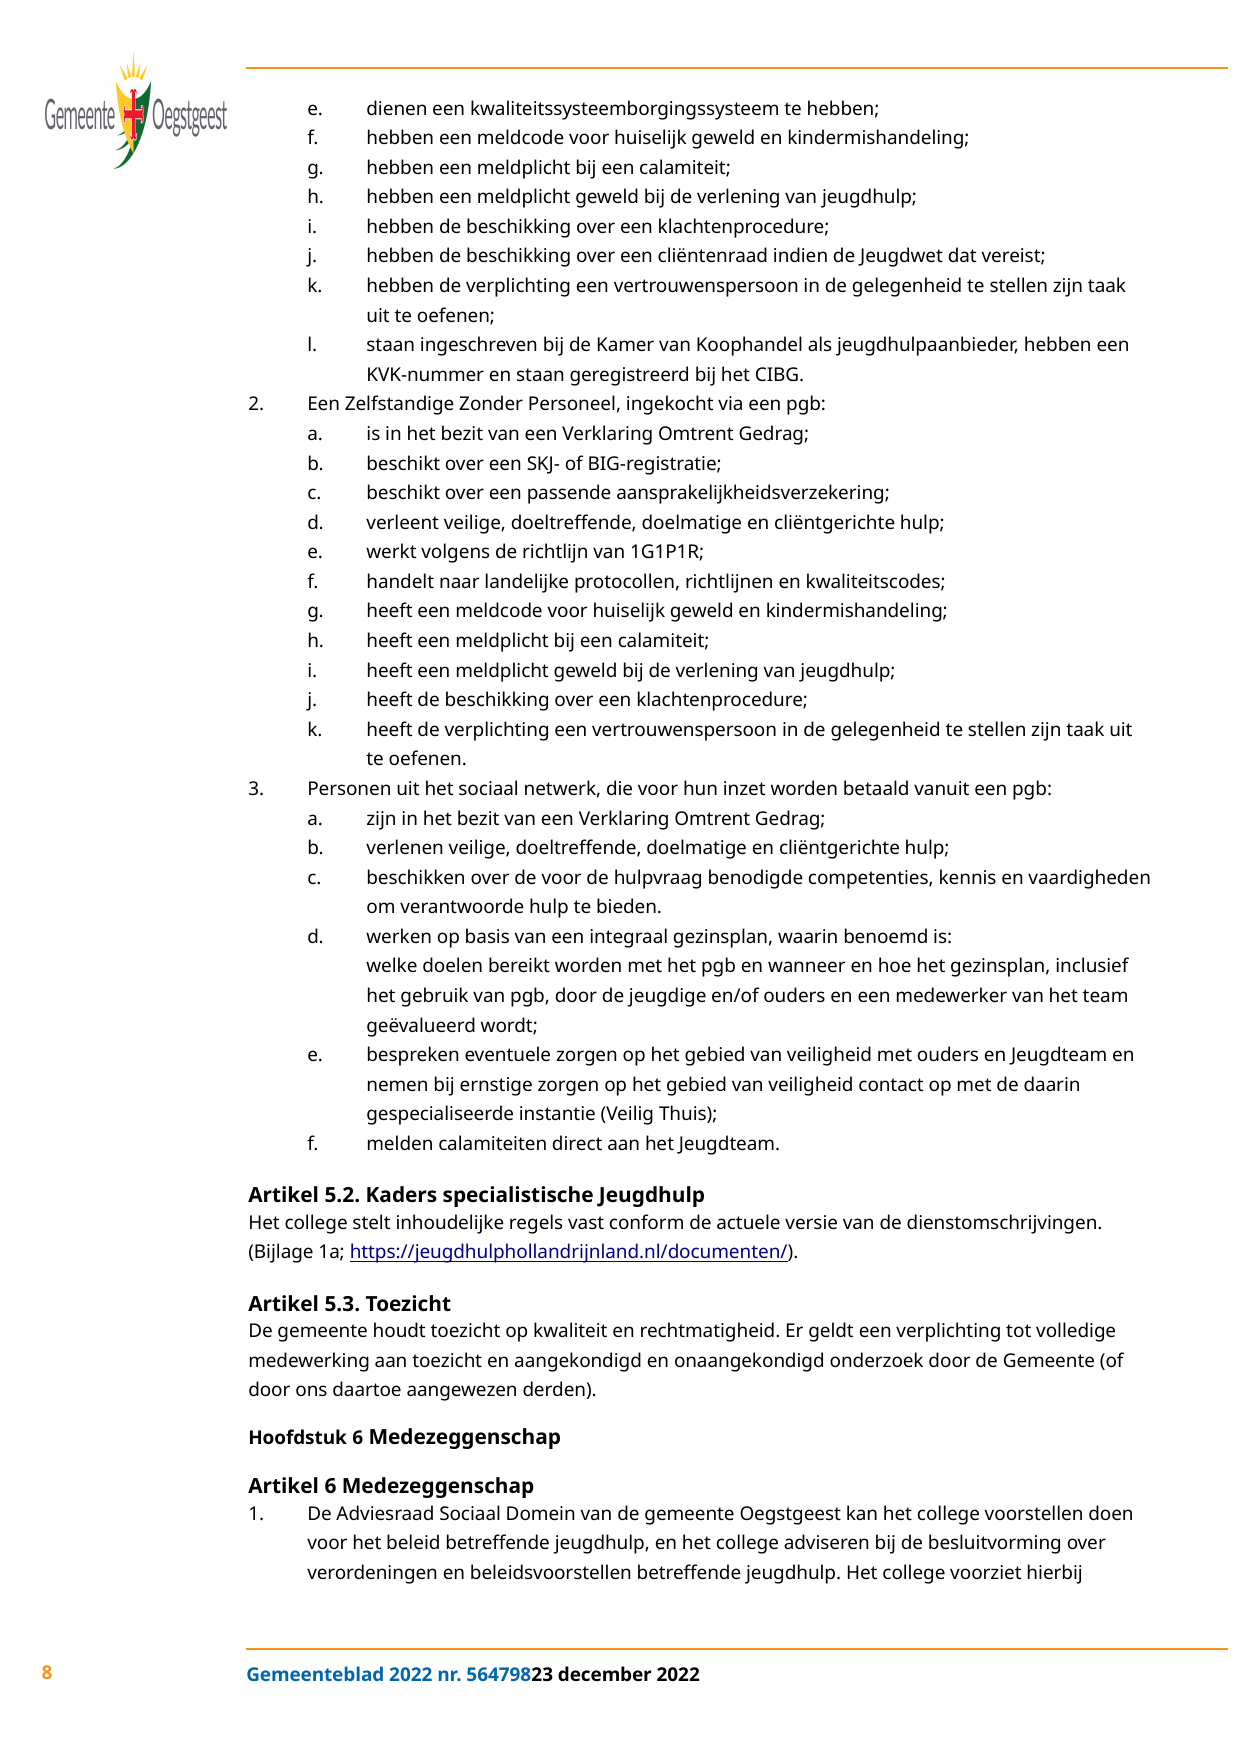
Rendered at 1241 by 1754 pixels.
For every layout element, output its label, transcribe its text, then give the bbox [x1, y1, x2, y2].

list hebben een meldplicht geweld bij de verlening van jeugdhulp; [307, 183, 1152, 209]
list melden calamiteiten direct aan het Jeugdteam. [307, 1130, 1152, 1156]
text Artikel 6 Medezeggenschap [248, 1472, 1152, 1500]
list hebben de beschikking over een klachtenprocedure; [307, 213, 1152, 239]
list bespreken eventuele zorgen op het gebied van veiligheid met ouders en Jeugdteam en nemen bij ernstige zorgen op het gebied van veiligheid contact op met de daarin gespecialiseerde instantie (Veilig Thuis); [307, 1041, 1152, 1126]
list heeft een meldcode voor huiselijk geweld en kindermishandeling; [307, 598, 1152, 623]
list werkt volgens de richtlijn van 1G1P1R; [307, 538, 1152, 564]
list Een Zelfstandige Zonder Personeel, ingekocht via een pgb: [248, 391, 1152, 416]
text De gemeente houdt toezicht op kwaliteit en rechtmatigheid. Er geldt een verplichting tot volledige medewerking aan toezicht en aangekondigd en onaangekondigd onderzoek door de Gemeente (of door ons daartoe aangewezen derden). [248, 1317, 1152, 1402]
text Het college stelt inhoudelijke regels vast conform de actuele versie van de dienstomschrijvingen. (Bijlage 1a; https://jeugdhulphollandrijnland.nl/documenten/). [248, 1209, 1152, 1264]
list De Adviesraad Sociaal Domein van de gemeente Oegstgeest kan het college voorstellen doen voor het beleid betreffende jeugdhulp, en het college adviseren bij de besluitvorming over verordeningen en beleidsvoorstellen betreffende jeugdhulp. Het college voorziet hierbij [248, 1500, 1152, 1585]
text Artikel 5.2. Kaders specialistische Jeugdhulp [248, 1181, 1152, 1209]
text Hoofdstuk 6 Medezeggenschap [248, 1422, 1152, 1451]
list beschikt over een passende aansprakelijkheidsverzekering; [307, 479, 1152, 505]
list hebben een meldplicht bij een calamiteit; [307, 154, 1152, 180]
list hebben de verplichting een vertrouwenspersoon in de gelegenheid te stellen zijn taak uit te oefenen; [307, 272, 1152, 328]
list is in het bezit van een Verklaring Omtrent Gedrag; [307, 420, 1152, 446]
list beschikken over de voor de hulpvraag benodigde competenties, kennis en vaardigheden om verantwoorde hulp te bieden. [307, 864, 1152, 919]
list welke doelen bereikt worden met het pgb en wanneer en hoe het gezinsplan, inclusief het gebruik van pgb, door de jeugdige en/of ouders en een medewerker van het team geëvalueerd wordt; [307, 953, 1152, 1038]
list staan ingeschreven bij de Kamer van Koophandel als jeugdhulpaanbieder, hebben een KVK-nummer en staan geregistreerd bij het CIBG. [307, 331, 1152, 387]
list heeft de verplichting een vertrouwenspersoon in de gelegenheid te stellen zijn taak uit te oefenen. [307, 716, 1152, 771]
picture [41, 47, 231, 172]
list verlenen veilige, doeltreffende, doelmatige en cliëntgerichte hulp; [307, 834, 1152, 860]
list heeft een meldplicht geweld bij de verlening van jeugdhulp; [307, 657, 1152, 683]
list handelt naar landelijke protocollen, richtlijnen en kwaliteitscodes; [307, 568, 1152, 594]
list Personen uit het sociaal netwerk, die voor hun inzet worden betaald vanuit een pgb: [248, 775, 1152, 801]
list verleent veilige, doeltreffende, doelmatige en cliëntgerichte hulp; [307, 509, 1152, 535]
list heeft een meldplicht bij een calamiteit; [307, 627, 1152, 653]
list beschikt over een SKJ- of BIG-registratie; [307, 450, 1152, 476]
list hebben de beschikking over een cliëntenraad indien de Jeugdwet dat vereist; [307, 243, 1152, 268]
list zijn in het bezit van een Verklaring Omtrent Gedrag; [307, 805, 1152, 831]
list dienen een kwaliteitssysteemborgingssysteem te hebben; [307, 95, 1152, 121]
list werken op basis van een integraal gezinsplan, waarin benoemd is: [307, 923, 1152, 949]
text Artikel 5.3. Toezicht [248, 1289, 1152, 1317]
list hebben een meldcode voor huiselijk geweld en kindermishandeling; [307, 124, 1152, 150]
list heeft de beschikking over een klachtenprocedure; [307, 686, 1152, 712]
